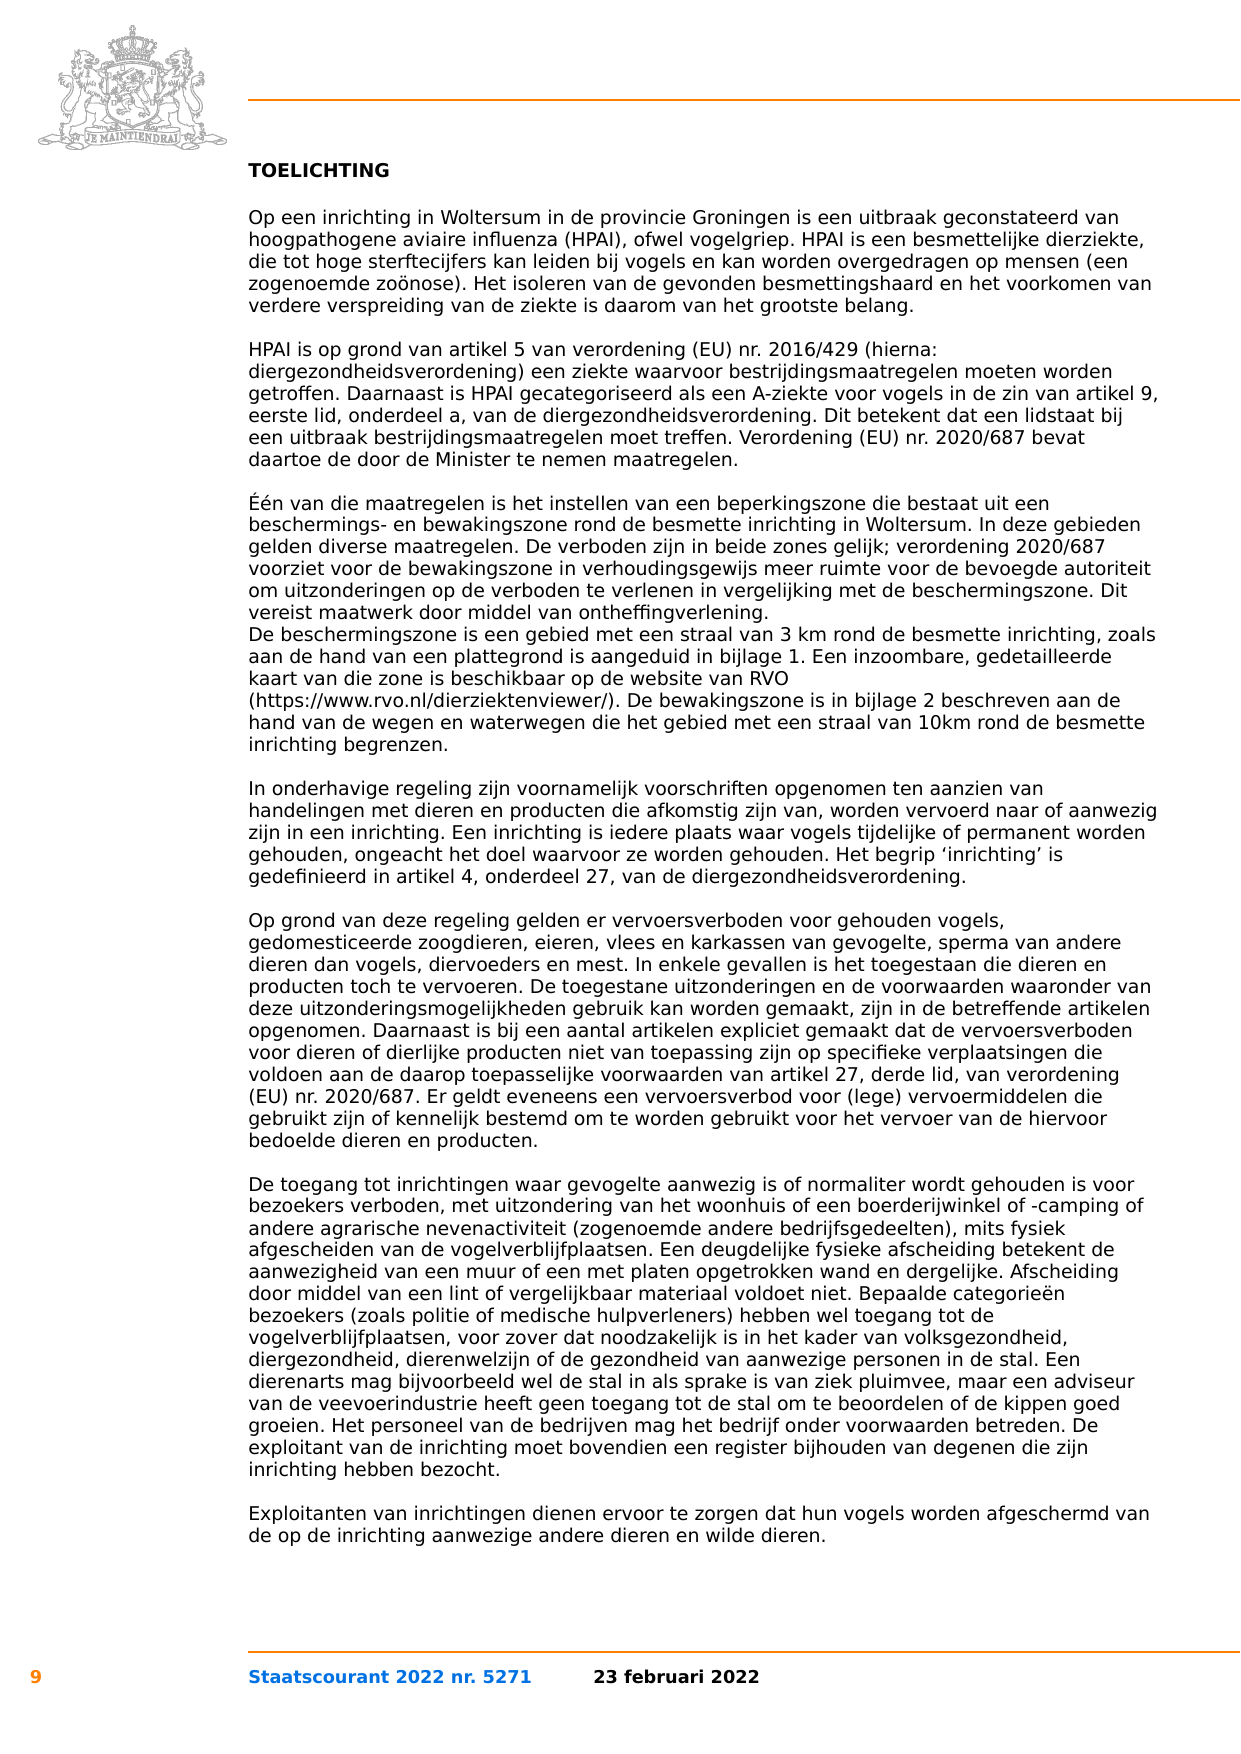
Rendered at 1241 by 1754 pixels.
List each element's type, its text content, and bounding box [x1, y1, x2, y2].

text Één van die maatregelen is het instellen van een beperkingszone die bestaat uit een beschermings- en bewakingszone rond de besmette inrichting in Woltersum. In deze gebieden gelden diverse maatregelen. De verboden zijn in beide zones gelijk; verordening 2020/687 voorziet voor de bewakingszone in verhoudingsgewijs meer ruimte voor de bevoegde autoriteit om uitzonderingen op de verboden te verlenen in vergelijking met de beschermingszone. Dit vereist maatwerk door middel van ontheffingverlening. [248, 492, 1163, 624]
picture [38, 25, 227, 150]
subtitle TOELICHTING [248, 160, 1163, 182]
text Exploitanten van inrichtingen dienen ervoor te zorgen dat hun vogels worden afgeschermd van de op de inrichting aanwezige andere dieren en wilde dieren. [248, 1503, 1163, 1547]
text De toegang tot inrichtingen waar gevogelte aanwezig is of normaliter wordt gehouden is voor bezoekers verboden, met uitzondering van het woonhuis of een boerderijwinkel of -camping of andere agrarische nevenactiviteit (zogenoemde andere bedrijfsgedeelten), mits fysiek afgescheiden van de vogelverblijfplaatsen. Een deugdelijke fysieke afscheiding betekent de aanwezigheid van een muur of een met platen opgetrokken wand en dergelijke. Afscheiding door middel van een lint of vergelijkbaar materiaal voldoet niet. Bepaalde categorieën bezoekers (zoals politie of medische hulpverleners) hebben wel toegang tot de vogelverblijfplaatsen, voor zover dat noodzakelijk is in het kader van volksgezondheid, diergezondheid, dierenwelzijn of de gezondheid van aanwezige personen in de stal. Een dierenarts mag bijvoorbeeld wel de stal in als sprake is van ziek pluimvee, maar een adviseur van de veevoerindustrie heeft geen toegang tot de stal om te beoordelen of de kippen goed groeien. Het personeel van de bedrijven mag het bedrijf onder voorwaarden betreden. De exploitant van de inrichting moet bovendien een register bijhouden van degenen die zijn inrichting hebben bezocht. [248, 1173, 1163, 1481]
text HPAI is op grond van artikel 5 van verordening (EU) nr. 2016/429 (hierna: diergezondheidsverordening) een ziekte waarvoor bestrijdingsmaatregelen moeten worden getroffen. Daarnaast is HPAI gecategoriseerd als een A-ziekte voor vogels in de zin van artikel 9, eerste lid, onderdeel a, van de diergezondheidsverordening. Dit betekent dat een lidstaat bij een uitbraak bestrijdingsmaatregelen moet treffen. Verordening (EU) nr. 2020/687 bevat daartoe de door de Minister te nemen maatregelen. [248, 339, 1163, 471]
text Op een inrichting in Woltersum in de provincie Groningen is een uitbraak geconstateerd van hoogpathogene aviaire influenza (HPAI), ofwel vogelgriep. HPAI is een besmettelijke dierziekte, die tot hoge sterftecijfers kan leiden bij vogels en kan worden overgedragen op mensen (een zogenoemde zoönose). Het isoleren van de gevonden besmettingshaard en het voorkomen van verdere verspreiding van de ziekte is daarom van het grootste belang. [248, 207, 1163, 317]
text In onderhavige regeling zijn voornamelijk voorschriften opgenomen ten aanzien van handelingen met dieren en producten die afkomstig zijn van, worden vervoerd naar of aanwezig zijn in een inrichting. Een inrichting is iedere plaats waar vogels tijdelijke of permanent worden gehouden, ongeacht het doel waarvoor ze worden gehouden. Het begrip ‘inrichting’ is gedefinieerd in artikel 4, onderdeel 27, van de diergezondheidsverordening. [248, 778, 1163, 888]
text De beschermingszone is een gebied met een straal van 3 km rond de besmette inrichting, zoals aan de hand van een plattegrond is aangeduid in bijlage 1. Een inzoombare, gedetailleerde kaart van die zone is beschikbaar op de website van RVO (https://www.rvo.nl/dierziektenviewer/). De bewakingszone is in bijlage 2 beschreven aan de hand van de wegen en waterwegen die het gebied met een straal van 10km rond de besmette inrichting begrenzen. [248, 624, 1163, 756]
text Op grond van deze regeling gelden er vervoersverboden voor gehouden vogels, gedomesticeerde zoogdieren, eieren, vlees en karkassen van gevogelte, sperma van andere dieren dan vogels, diervoeders en mest. In enkele gevallen is het toegestaan die dieren en producten toch te vervoeren. De toegestane uitzonderingen en de voorwaarden waaronder van deze uitzonderingsmogelijkheden gebruik kan worden gemaakt, zijn in de betreffende artikelen opgenomen. Daarnaast is bij een aantal artikelen expliciet gemaakt dat de vervoersverboden voor dieren of dierlijke producten niet van toepassing zijn op specifieke verplaatsingen die voldoen aan de daarop toepasselijke voorwaarden van artikel 27, derde lid, van verordening (EU) nr. 2020/687. Er geldt eveneens een vervoersverbod voor (lege) vervoermiddelen die gebruikt zijn of kennelijk bestemd om te worden gebruikt voor het vervoer van de hiervoor bedoelde dieren en producten. [248, 910, 1163, 1152]
